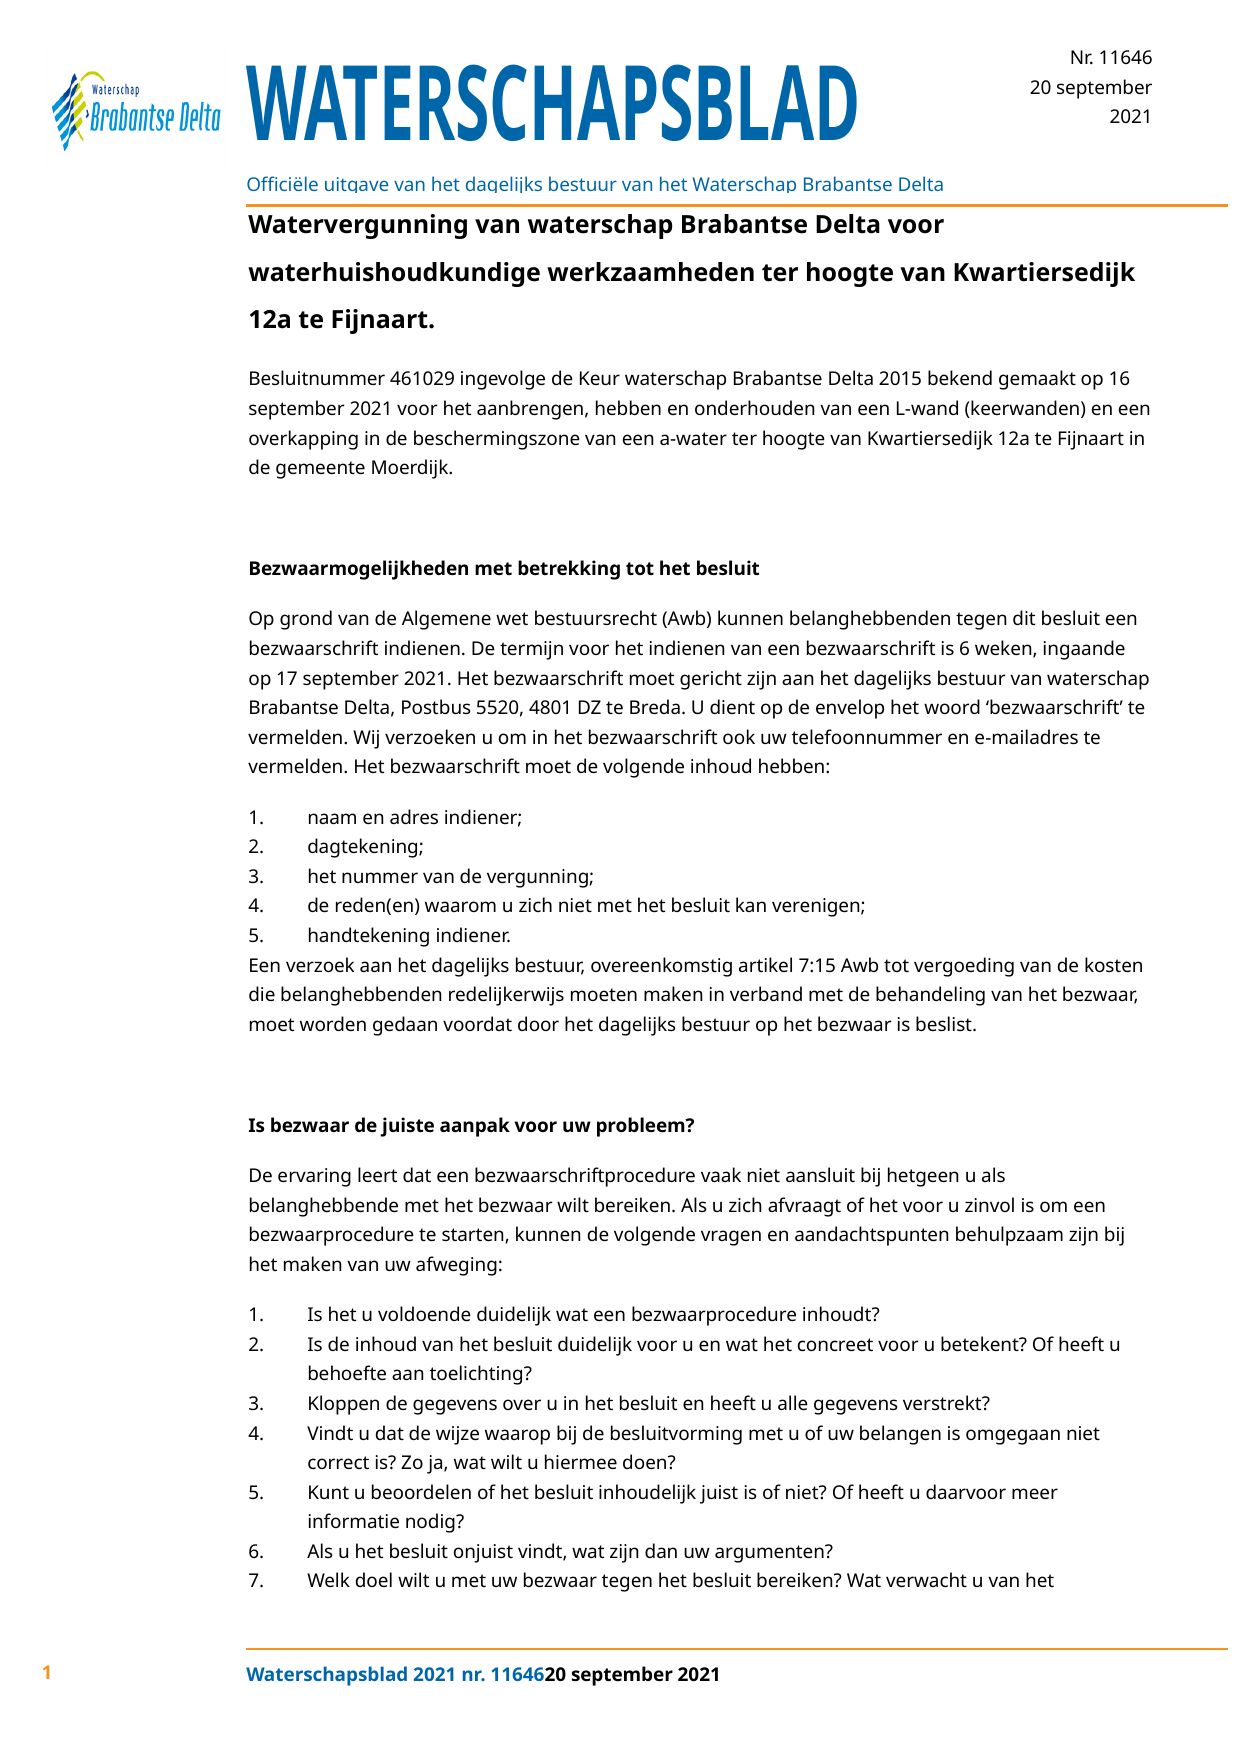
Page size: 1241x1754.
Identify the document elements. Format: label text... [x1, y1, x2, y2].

list Is de inhoud van het besluit duidelijk voor u en wat het concreet voor u betekent? Of heeft u behoefte aan toelichting? [248, 1331, 1152, 1386]
picture [41, 47, 231, 172]
list Is het u voldoende duidelijk wat een bezwaarprocedure inhoudt? [248, 1301, 1152, 1327]
list dagtekening; [248, 833, 1152, 859]
list Vindt u dat de wijze waarop bij de besluitvorming met u of uw belangen is omgegaan niet correct is? Zo ja, wat wilt u hiermee doen? [248, 1420, 1152, 1475]
text De ervaring leert dat een bezwaarschriftprocedure vaak niet aansluit bij hetgeen u als belanghebbende met het bezwaar wilt bereiken. Als u zich afvraagt of het voor u zinvol is om een bezwaarprocedure te starten, kunnen de volgende vragen en aandachtspunten behulpzaam zijn bij het maken van uw afweging: [248, 1162, 1152, 1277]
list naam en adres indiener; [248, 804, 1152, 829]
list handtekening indiener. [248, 922, 1152, 948]
text Een verzoek aan het dagelijks bestuur, overeenkomstig artikel 7:15 Awb tot vergoeding van de kosten die belanghebbenden redelijkerwijs moeten maken in verband met de behandeling van het bezwaar, moet worden gedaan voordat door het dagelijks bestuur op het bezwaar is beslist. [248, 952, 1152, 1037]
text Besluitnummer 461029 ingevolge de Keur waterschap Brabantse Delta 2015 bekend gemaakt op 16 september 2021 voor het aanbrengen, hebben en onderhouden van een L-wand (keerwanden) en een overkapping in de beschermingszone van een a-water ter hoogte van Kwartiersedijk 12a te Fijnaart in de gemeente Moerdijk. [248, 366, 1152, 480]
list de reden(en) waarom u zich niet met het besluit kan verenigen; [248, 893, 1152, 918]
text Op grond van de Algemene wet bestuursrecht (Awb) kunnen belanghebbenden tegen dit besluit een bezwaarschrift indienen. De termijn voor het indienen van een bezwaarschrift is 6 weken, ingaande op 17 september 2021. Het bezwaarschrift moet gericht zijn aan het dagelijks bestuur van waterschap Brabantse Delta, Postbus 5520, 4801 DZ te Breda. U dient op de envelop het woord ‘bezwaarschrift’ te vermelden. Wij verzoeken u om in het bezwaarschrift ook uw telefoonnummer en e‑mailadres te vermelden. Het bezwaarschrift moet de volgende inhoud hebben: [248, 606, 1152, 779]
text Watervergunning van waterschap Brabantse Delta voor waterhuishoudkundige werkzaamheden ter hoogte van Kwartiersedijk 12a te Fijnaart. [248, 207, 1152, 336]
text Is bezwaar de juiste aanpak voor uw probleem? [248, 1112, 1152, 1137]
list Kunt u beoordelen of het besluit inhoudelijk juist is of niet? Of heeft u daarvoor meer informatie nodig? [248, 1479, 1152, 1534]
list Als u het besluit onjuist vindt, wat zijn dan uw argumenten? [248, 1538, 1152, 1564]
list het nummer van de vergunning; [248, 863, 1152, 889]
list Kloppen de gegevens over u in het besluit en heeft u alle gegevens verstrekt? [248, 1390, 1152, 1416]
list Welk doel wilt u met uw bezwaar tegen het besluit bereiken? Wat verwacht u van het [248, 1568, 1152, 1593]
text Bezwaarmogelijkheden met betrekking tot het besluit [248, 555, 1152, 581]
